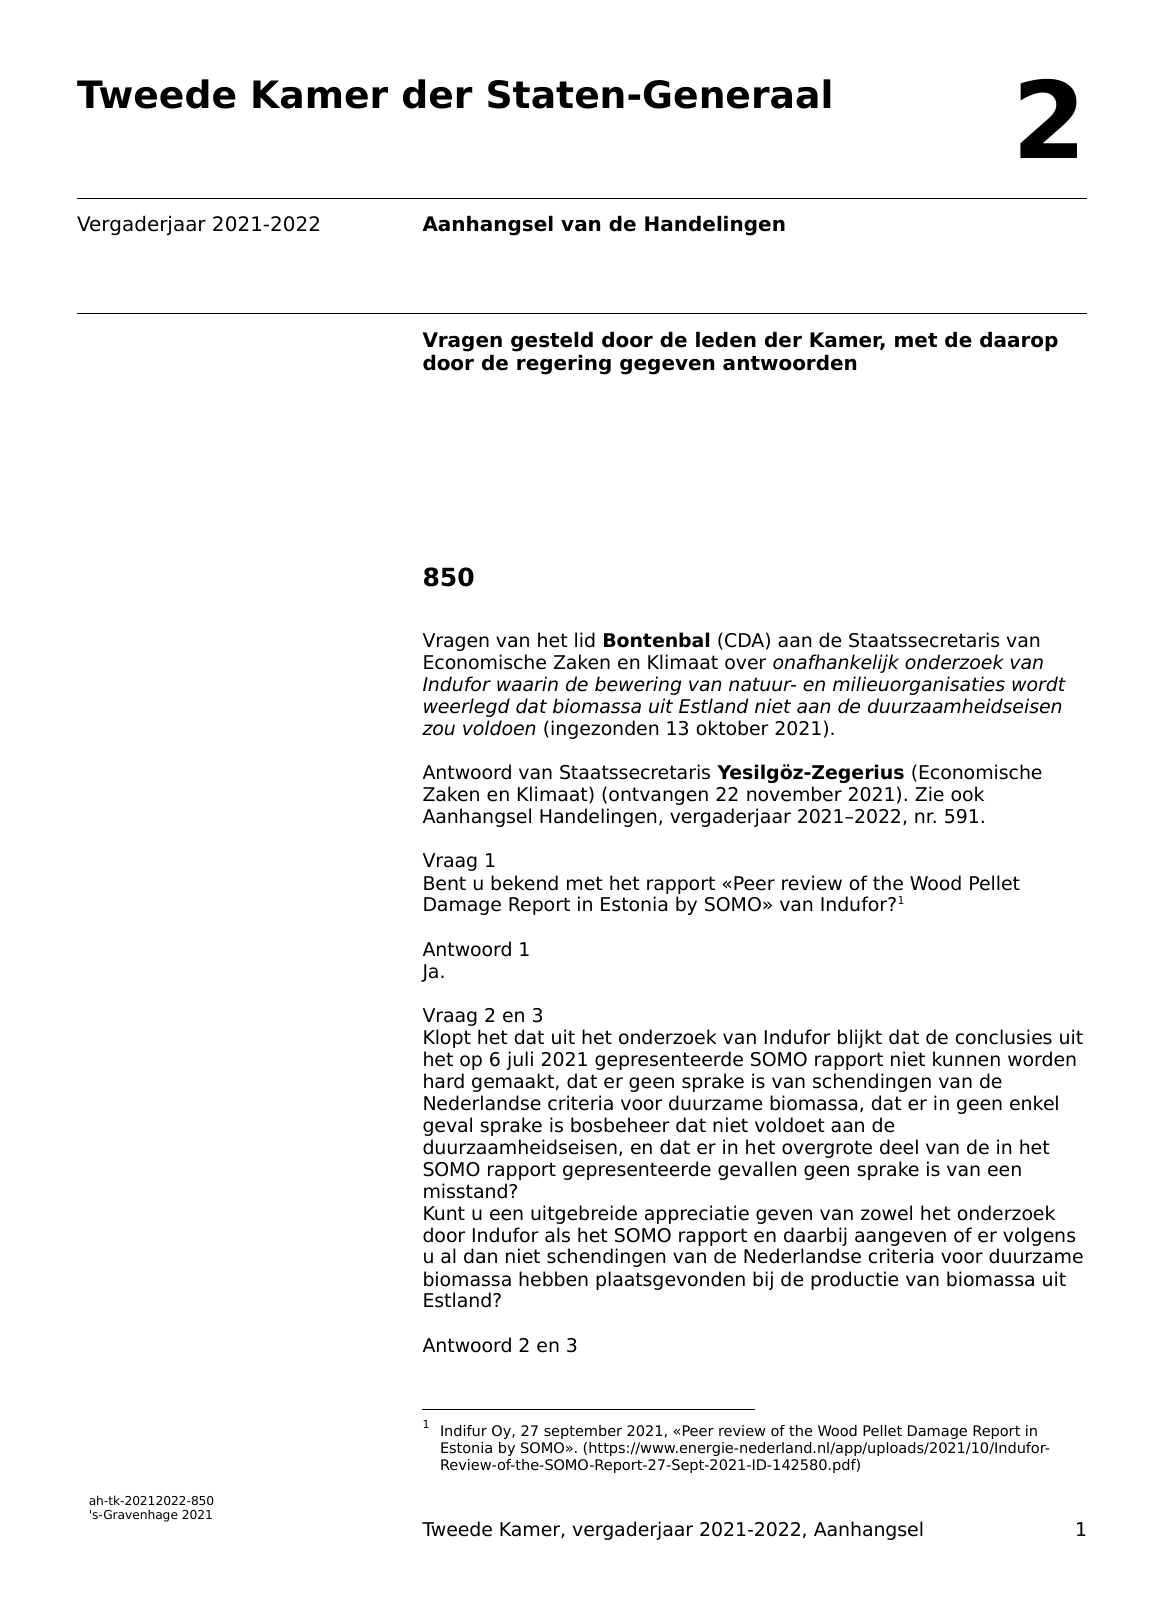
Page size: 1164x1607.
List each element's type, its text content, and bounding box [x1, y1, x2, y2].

table_cell [77, 314, 422, 375]
text Antwoord 2 en 3 [422, 1334, 1087, 1357]
text Vraag 1 [422, 850, 1087, 872]
text Indifur Oy, 27 september 2021, «Peer review of the Wood Pellet Damage Report in Estonia by SOMO». (https://www.energie-nederland.nl/app/uploads/2021/10/Indufor-Review-of-the-SOMO-Report-27-Sept-2021-ID-142580.pdf) [422, 1418, 1087, 1474]
text ah-tk-20212022-850 [88, 1494, 323, 1508]
text Klopt het dat uit het onderzoek van Indufor blijkt dat de conclusies uit het op 6 juli 2021 gepresenteerde SOMO rapport niet kunnen worden hard gemaakt, dat er geen sprake is van schendingen van de Nederlandse criteria voor duurzame biomassa, dat er in geen enkel geval sprake is bosbeheer dat niet voldoet aan de duurzaamheidseisen, en dat er in het overgrote deel van de in het SOMO rapport gepresenteerde gevallen geen sprake is van een misstand? [422, 1027, 1087, 1202]
table_cell Aanhangsel van de Handelingen [422, 199, 1087, 313]
text Ja. [422, 961, 1087, 982]
table_header 2 [886, 59, 1087, 198]
text Kunt u een uitgebreide appreciatie geven van zowel het onderzoek door Indufor als het SOMO rapport en daarbij aangeven of er volgens u al dan niet schendingen van de Nederlandse criteria voor duurzame biomassa hebben plaatsgevonden bij de productie van biomassa uit Estland? [422, 1202, 1087, 1312]
text Vragen van het lid Bontenbal (CDA) aan de Staatssecretaris van Economische Zaken en Klimaat over onafhankelijk onderzoek van Indufor waarin de bewering van natuur- en milieuorganisaties wordt weerlegd dat biomassa uit Estland niet aan de duurzaamheidseisen zou voldoen (ingezonden 13 oktober 2021). [422, 630, 1087, 740]
text Antwoord 1 [422, 938, 1087, 961]
text Vraag 2 en 3 [422, 1005, 1087, 1027]
text 850 [422, 563, 1087, 592]
text Bent u bekend met het rapport «Peer review of the Wood Pellet Damage Report in Estonia by SOMO» van Indufor? [422, 872, 1087, 916]
table_header Tweede Kamer der Staten-Generaal [77, 59, 886, 198]
text 's-Gravenhage 2021 [88, 1508, 323, 1522]
text Antwoord van Staatssecretaris Yesilgöz-Zegerius (Economische Zaken en Klimaat) (ontvangen 22 november 2021). Zie ook Aanhangsel Handelingen, vergaderjaar 2021–2022, nr. 591. [422, 762, 1087, 828]
table_cell Vragen gesteld door de leden der Kamer, met de daarop door de regering gegeven antwoorden [422, 314, 1087, 375]
table_cell Vergaderjaar 2021-2022 [77, 199, 422, 313]
